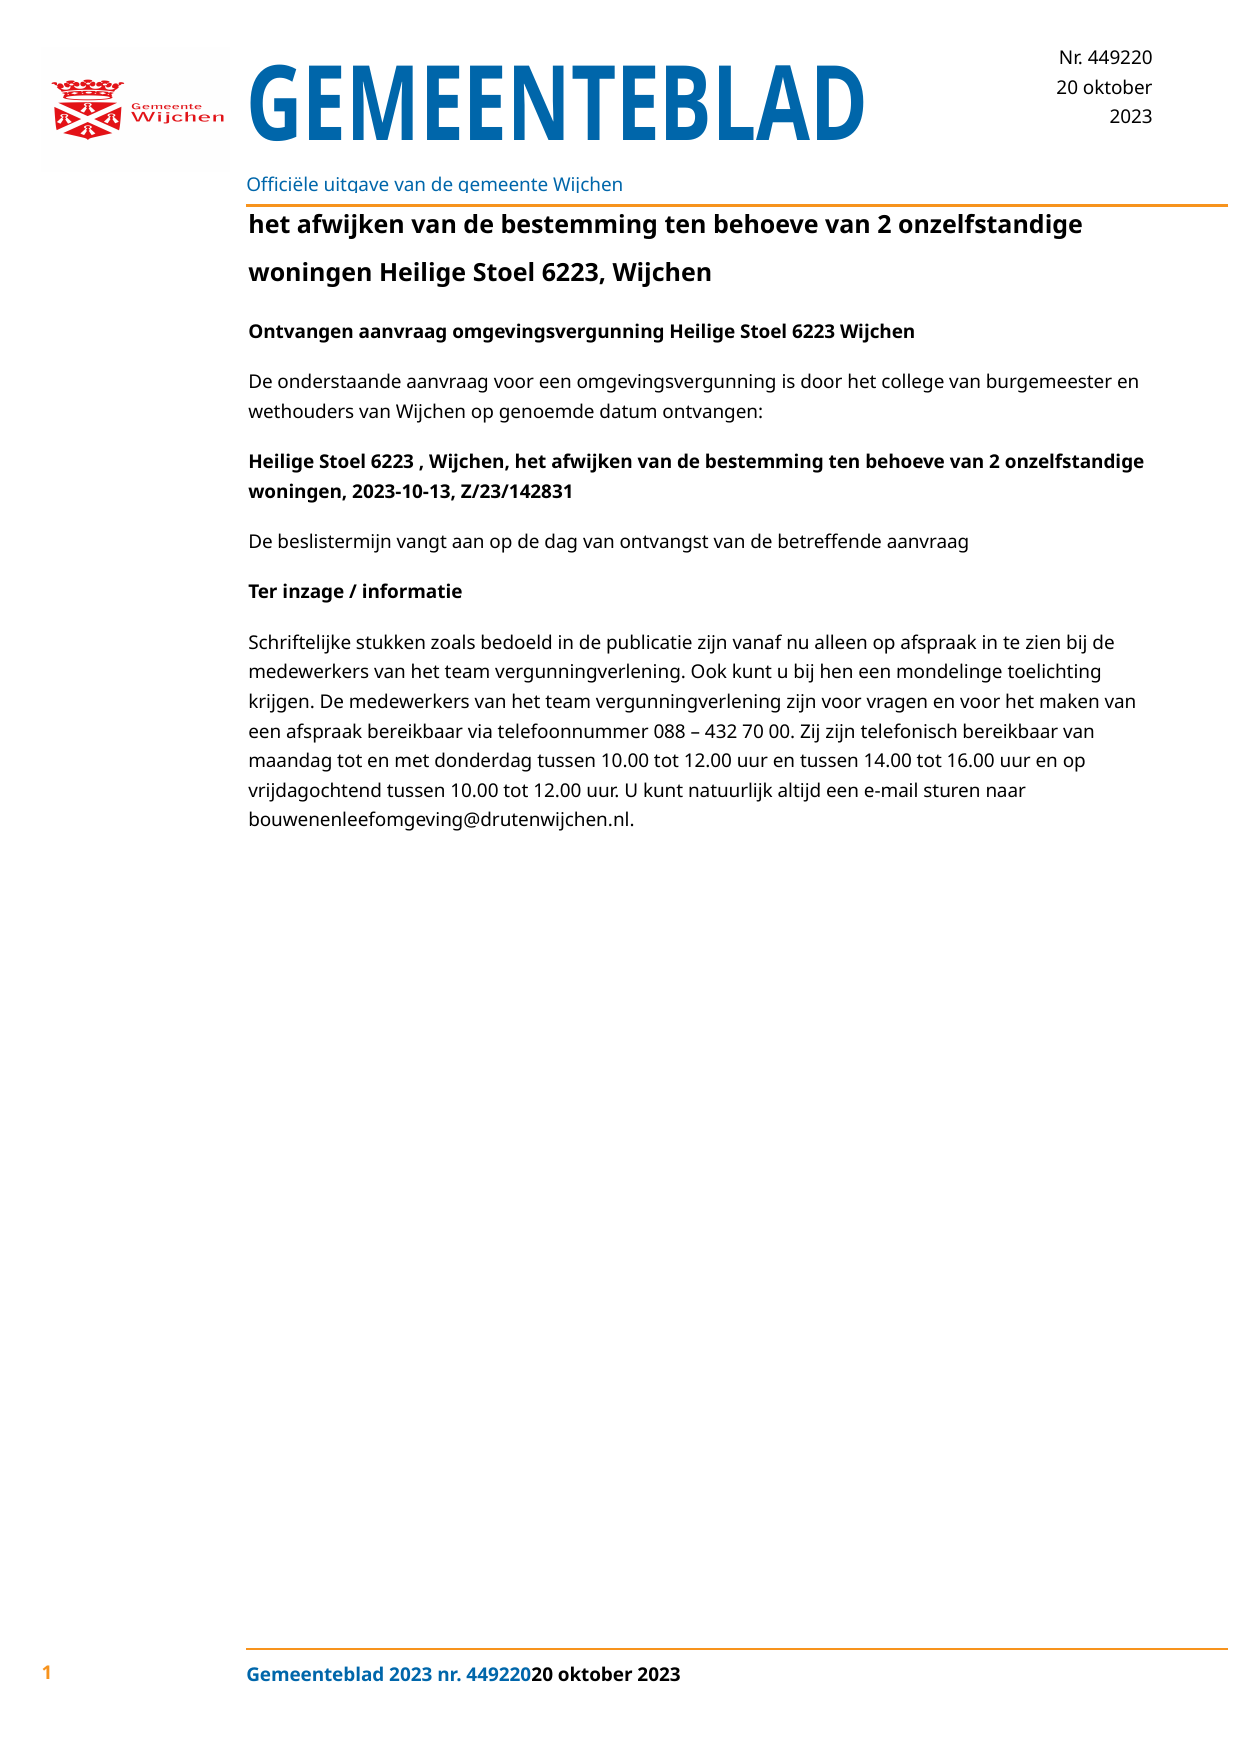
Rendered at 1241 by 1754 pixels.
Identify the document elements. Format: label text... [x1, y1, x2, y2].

text De onderstaande aanvraag voor een omgevingsvergunning is door het college van burgemeester en wethouders van Wijchen op genoemde datum ontvangen: [248, 368, 1152, 424]
picture [41, 47, 231, 172]
text Ter inzage / informatie [248, 579, 1152, 604]
text Heilige Stoel 6223 , Wijchen, het afwijken van de bestemming ten behoeve van 2 onzelfstandige woningen, 2023-10-13, Z/23/142831 [248, 448, 1152, 504]
text het afwijken van de bestemming ten behoeve van 2 onzelfstandige woningen Heilige Stoel 6223, Wijchen [248, 207, 1152, 288]
text De beslistermijn vangt aan op de dag van ontvangst van de betreffende aanvraag [248, 528, 1152, 554]
text Schriftelijke stukken zoals bedoeld in de publicatie zijn vanaf nu alleen op afspraak in te zien bij de medewerkers van het team vergunningverlening. Ook kunt u bij hen een mondelinge toelichting krijgen. De medewerkers van het team vergunningverlening zijn voor vragen en voor het maken van een afspraak bereikbaar via telefoonnummer 088 – 432 70 00. Zij zijn telefonisch bereikbaar van maandag tot en met donderdag tussen 10.00 tot 12.00 uur en tussen 14.00 tot 16.00 uur en op vrijdagochtend tussen 10.00 tot 12.00 uur. U kunt natuurlijk altijd een e-mail sturen naar bouwenenleefomgeving@drutenwijchen.nl. [248, 629, 1152, 832]
text Ontvangen aanvraag omgevingsvergunning Heilige Stoel 6223 Wijchen [248, 318, 1152, 344]
